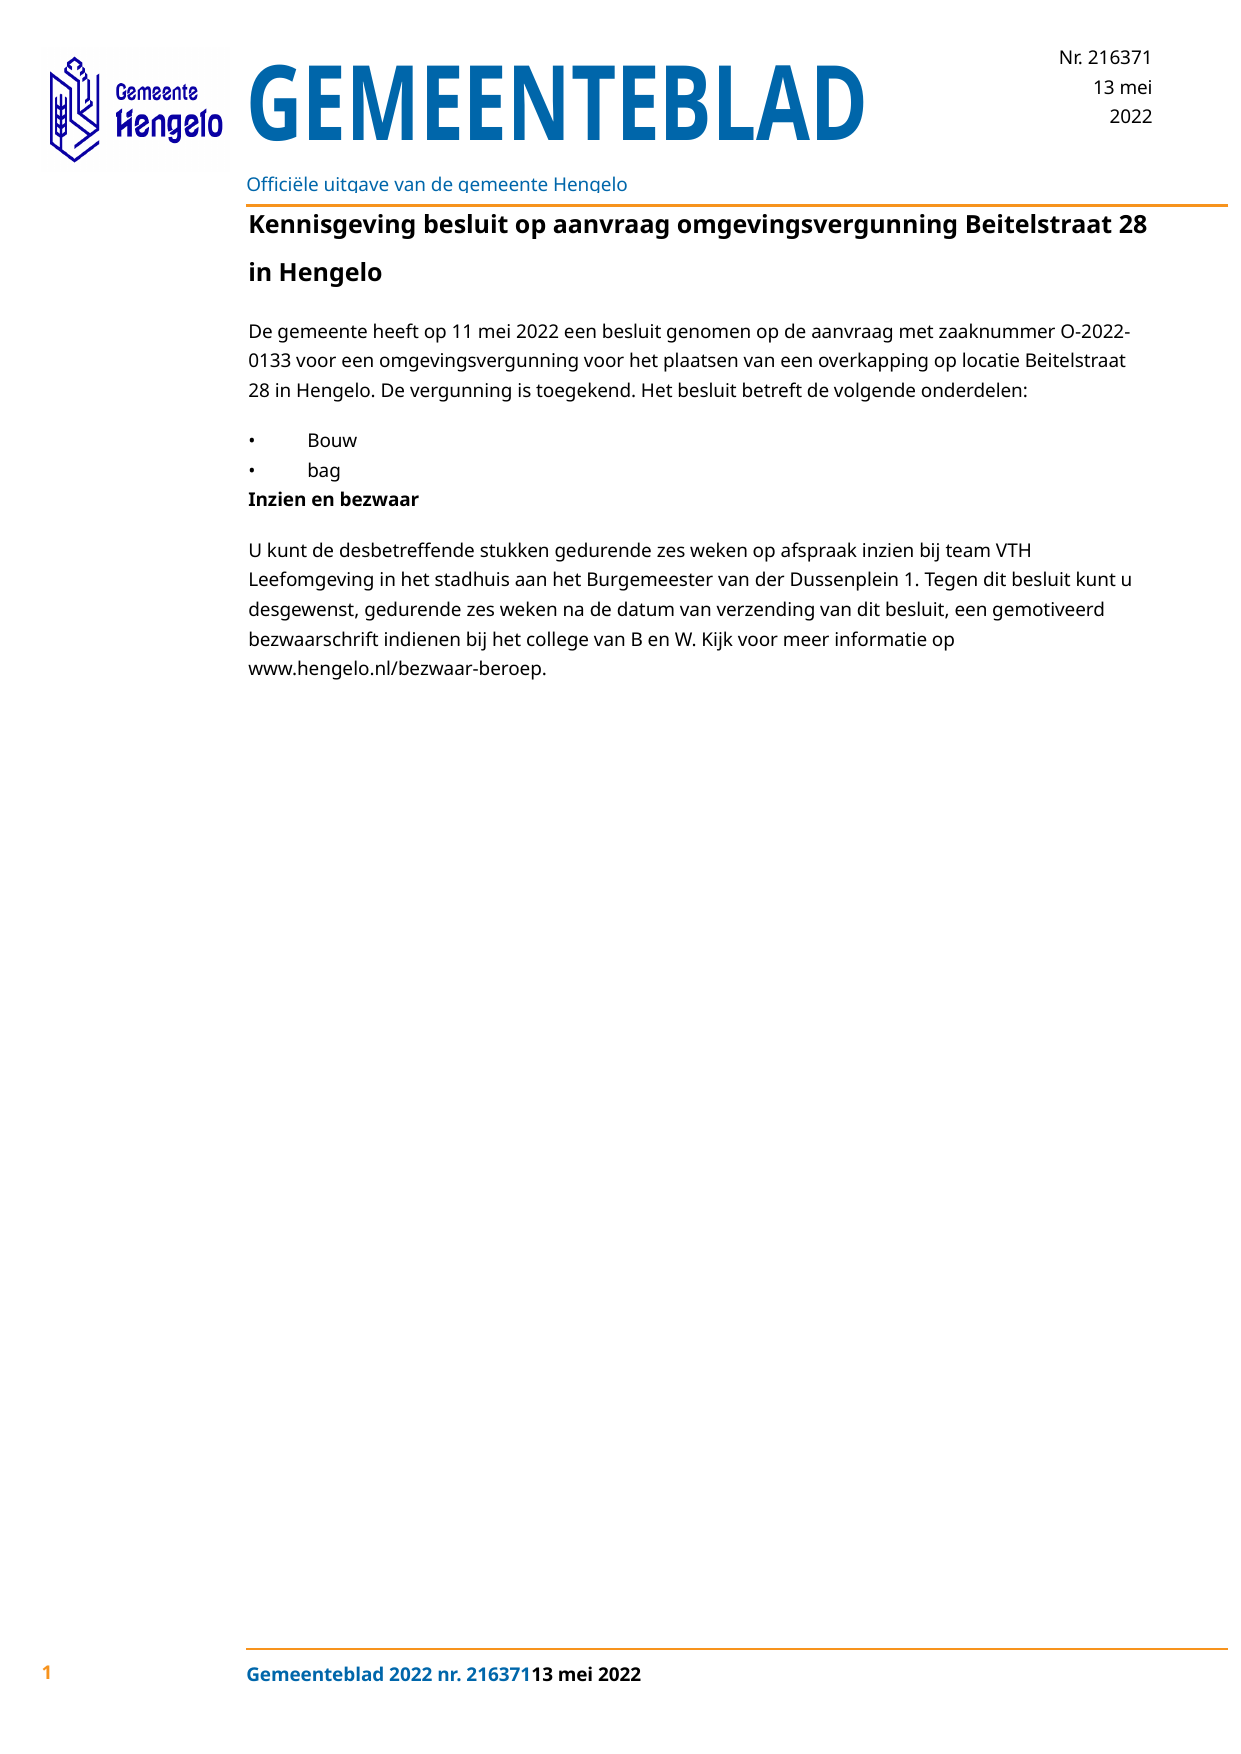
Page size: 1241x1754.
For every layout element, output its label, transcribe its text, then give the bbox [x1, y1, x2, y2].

picture [41, 47, 231, 172]
text Inzien en bezwaar [248, 487, 1152, 512]
list Bouw [248, 427, 1152, 453]
text U kunt de desbetreffende stukken gedurende zes weken op afspraak inzien bij team VTH Leefomgeving in het stadhuis aan het Burgemeester van der Dussenplein 1. Tegen dit besluit kunt u desgewenst, gedurende zes weken na de datum van verzending van dit besluit, een gemotiveerd bezwaarschrift indienen bij het college van B en W. Kijk voor meer informatie op www.hengelo.nl/bezwaar-beroep. [248, 537, 1152, 681]
text De gemeente heeft op 11 mei 2022 een besluit genomen op de aanvraag met zaaknummer O-2022-0133 voor een omgevingsvergunning voor het plaatsen van een overkapping op locatie Beitelstraat 28 in Hengelo. De vergunning is toegekend. Het besluit betreft de volgende onderdelen: [248, 318, 1152, 403]
text Kennisgeving besluit op aanvraag omgevingsvergunning Beitelstraat 28 in Hengelo [248, 207, 1152, 288]
list bag [248, 457, 1152, 483]
